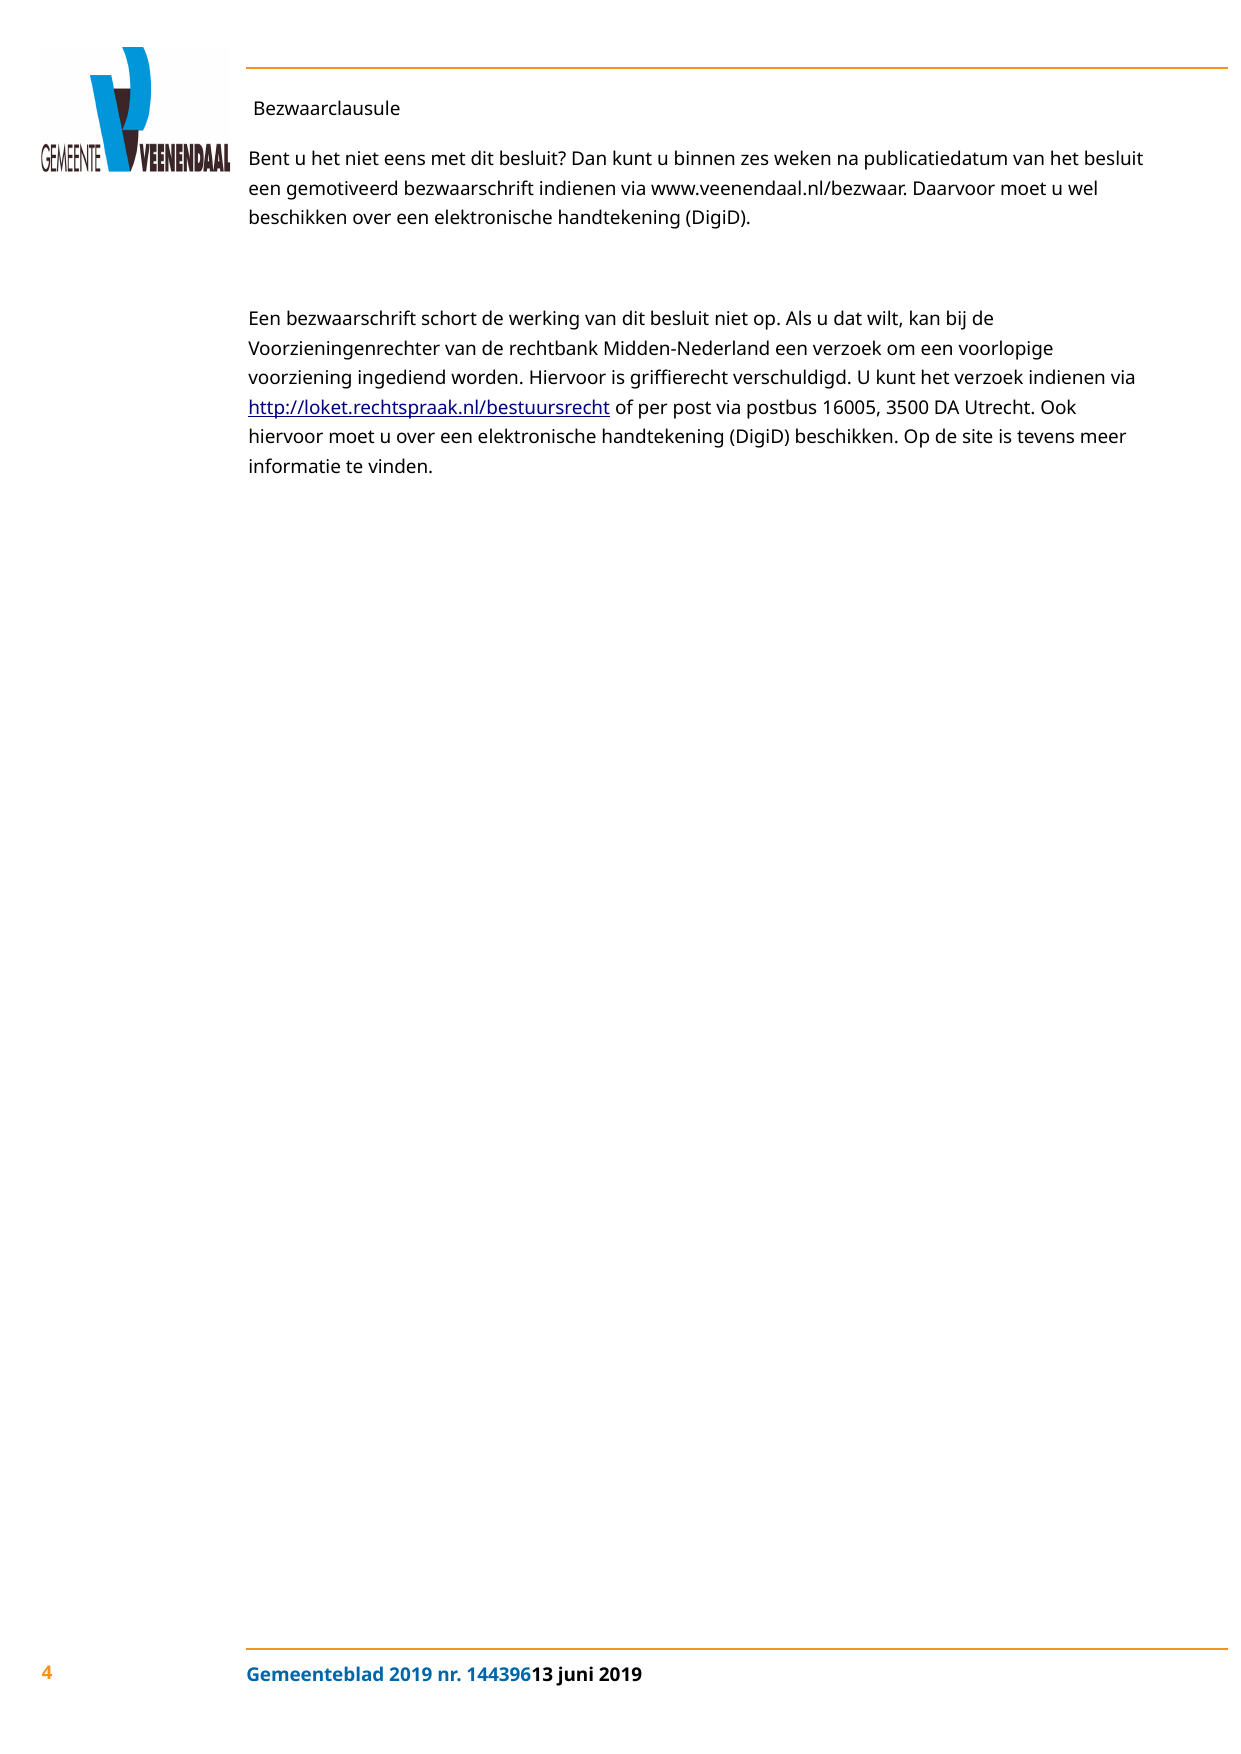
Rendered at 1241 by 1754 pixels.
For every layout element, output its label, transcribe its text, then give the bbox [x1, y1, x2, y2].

picture [41, 47, 130, 172]
text Bent u het niet eens met dit besluit? Dan kunt u binnen zes weken na publicatiedatum van het besluit een gemotiveerd bezwaarschrift indienen via www.veenendaal.nl/bezwaar. Daarvoor moet u wel beschikken over een elektronische handtekening (DigiD). [248, 145, 1152, 230]
text Een bezwaarschrift schort de werking van dit besluit niet op. Als u dat wilt, kan bij de Voorzieningenrechter van de rechtbank Midden-Nederland een verzoek om een voorlopige voorziening ingediend worden. Hiervoor is griffierecht verschuldigd. U kunt het verzoek indienen via http://loket.rechtspraak.nl/bestuursrecht of per post via postbus 16005, 3500 DA Utrecht. Ook hiervoor moet u over een elektronische handtekening (DigiD) beschikken. Op de site is tevens meer informatie te vinden. [248, 305, 1152, 479]
text Bezwaarclausule [248, 95, 1152, 121]
picture [123, 47, 231, 172]
